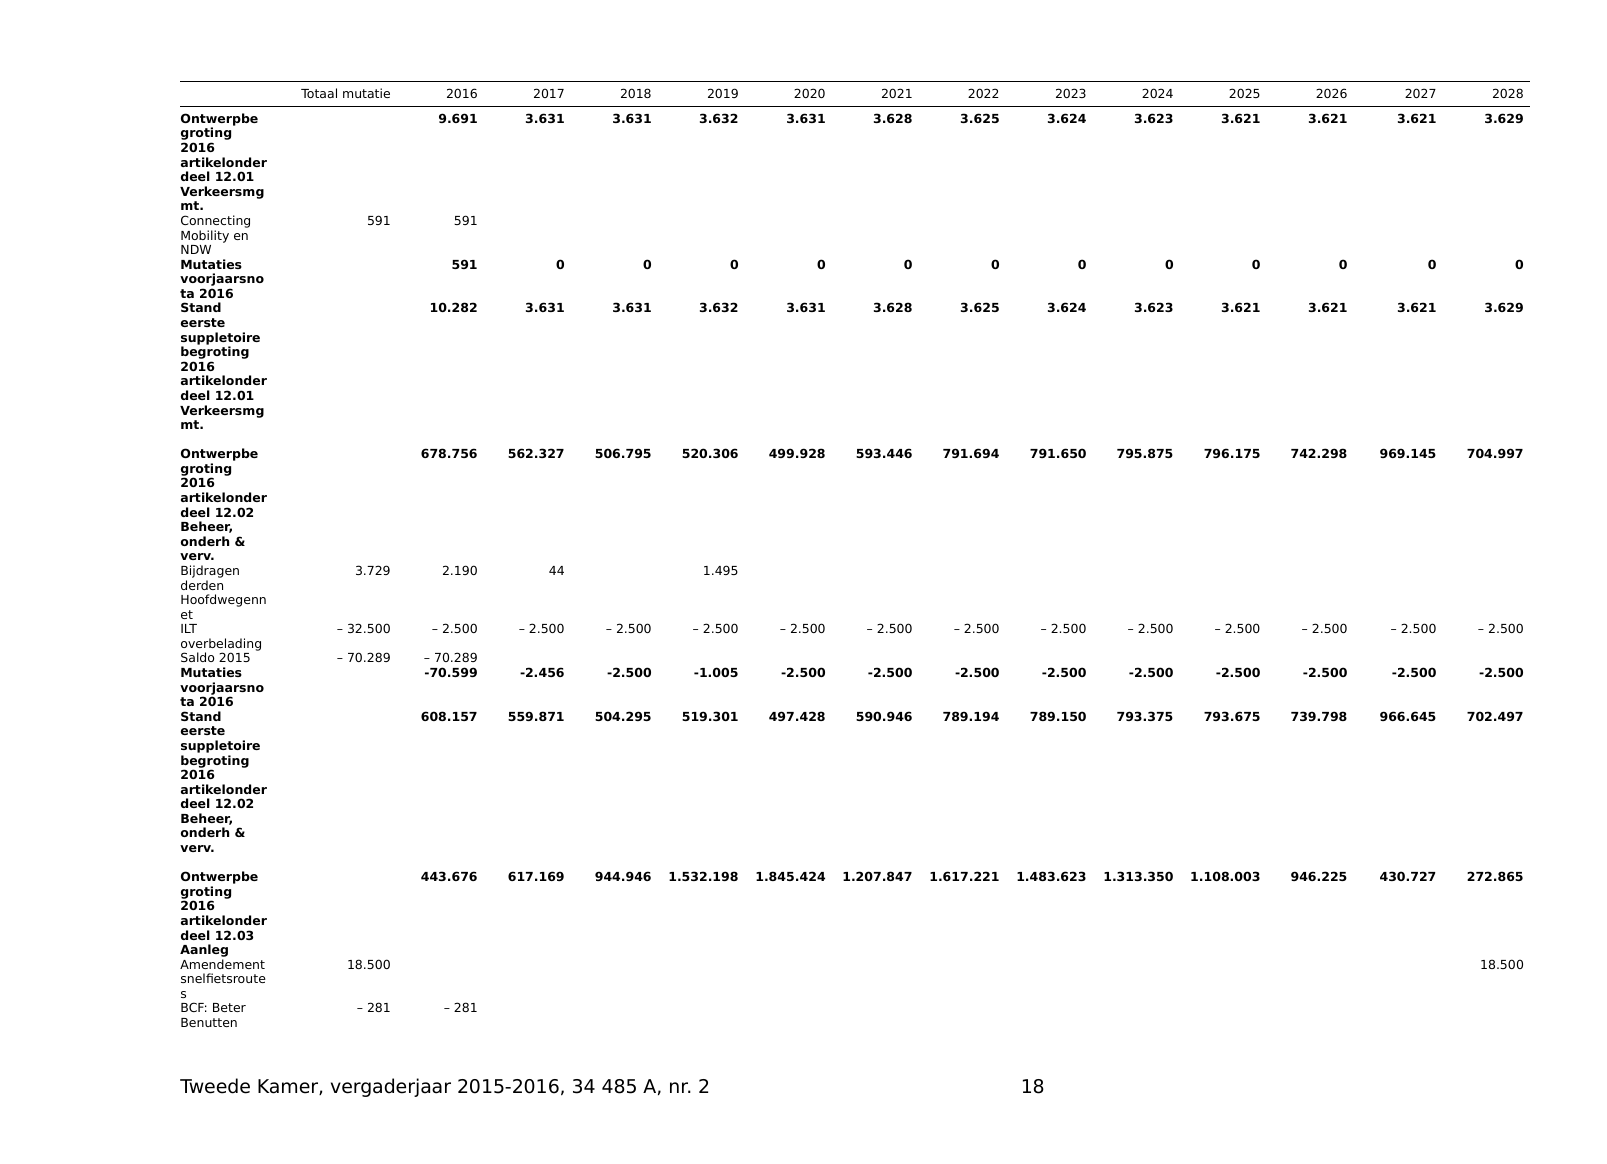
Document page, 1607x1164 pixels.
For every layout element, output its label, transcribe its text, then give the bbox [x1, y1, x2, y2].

table_cell [1092, 1001, 1179, 1030]
table_cell [484, 651, 570, 666]
table_cell [570, 564, 657, 622]
table_cell 3.632 [658, 301, 744, 432]
table_cell [1005, 651, 1092, 666]
table_cell 3.621 [1179, 107, 1266, 214]
table_cell 591 [396, 214, 483, 257]
table_cell [831, 958, 918, 1001]
table_cell 9.691 [396, 107, 483, 214]
table_cell [1092, 958, 1179, 1001]
table_header 2027 [1353, 82, 1442, 106]
table_cell Connecting Mobility en NDW [180, 214, 267, 257]
table_cell [267, 870, 396, 957]
table_cell 617.169 [484, 870, 570, 957]
table_cell [658, 651, 744, 666]
table_cell -70.599 [396, 666, 483, 709]
table_cell -2.500 [1442, 666, 1529, 709]
table_cell 3.631 [570, 301, 657, 432]
table_cell [1266, 214, 1353, 257]
table_cell 3.621 [1266, 107, 1353, 214]
table_cell [1092, 564, 1179, 622]
table_cell [918, 564, 1005, 622]
table_cell [1092, 855, 1179, 870]
table_cell [1005, 214, 1092, 257]
table_cell [1442, 564, 1529, 622]
table_cell -2.500 [1005, 666, 1092, 709]
table_header 2023 [1005, 82, 1092, 106]
table_cell – 2.500 [484, 622, 570, 651]
table_cell [1179, 214, 1266, 257]
table_cell 0 [1092, 258, 1179, 301]
table_cell – 281 [396, 1001, 483, 1030]
table_cell 793.675 [1179, 710, 1266, 855]
table_cell – 2.500 [658, 622, 744, 651]
table_cell [180, 855, 267, 870]
table_cell 3.632 [658, 107, 744, 214]
table_cell [744, 1001, 831, 1030]
table_header 2016 [396, 82, 483, 106]
table_header 2017 [484, 82, 570, 106]
table_cell 1.313.350 [1092, 870, 1179, 957]
table_cell 2.190 [396, 564, 483, 622]
table_cell 3.628 [831, 107, 918, 214]
table_cell [484, 855, 570, 870]
table_cell 18.500 [1442, 958, 1529, 1001]
table_cell 0 [1005, 258, 1092, 301]
table_cell [267, 447, 396, 564]
table_cell Amendement snelfietsroutes [180, 958, 267, 1001]
table_cell 0 [658, 258, 744, 301]
table_cell [267, 666, 396, 709]
table_cell [1179, 1001, 1266, 1030]
table_cell -2.500 [570, 666, 657, 709]
table_cell 796.175 [1179, 447, 1266, 564]
table_cell – 2.500 [831, 622, 918, 651]
table_cell 742.298 [1266, 447, 1353, 564]
table_cell [1353, 958, 1442, 1001]
table_cell 702.497 [1442, 710, 1529, 855]
table_cell – 2.500 [744, 622, 831, 651]
table_header 2026 [1266, 82, 1353, 106]
table_cell 946.225 [1266, 870, 1353, 957]
table_cell BCF: Beter Benutten [180, 1001, 267, 1030]
table_cell [570, 433, 657, 447]
table_cell [918, 1001, 1005, 1030]
table_cell [484, 433, 570, 447]
table_cell [918, 214, 1005, 257]
table_cell [1092, 214, 1179, 257]
table_cell -2.500 [831, 666, 918, 709]
table_cell 1.845.424 [744, 870, 831, 957]
table_cell [484, 1001, 570, 1030]
table_cell [1179, 651, 1266, 666]
table_cell 3.629 [1442, 301, 1529, 432]
table_cell 793.375 [1092, 710, 1179, 855]
table_cell [1005, 433, 1092, 447]
table_cell [396, 958, 483, 1001]
table_header 2019 [658, 82, 744, 106]
table_cell [658, 1001, 744, 1030]
table_cell ILT overbelading [180, 622, 267, 651]
table_cell [1005, 1001, 1092, 1030]
table_cell 3.631 [744, 107, 831, 214]
table_cell [267, 433, 396, 447]
table_header 2020 [744, 82, 831, 106]
table_cell [396, 855, 483, 870]
table_cell – 2.500 [570, 622, 657, 651]
table_cell [744, 433, 831, 447]
table_cell 18.500 [267, 958, 396, 1001]
table_cell 0 [1353, 258, 1442, 301]
table_cell 0 [744, 258, 831, 301]
table_cell 1.532.198 [658, 870, 744, 957]
table_cell 791.694 [918, 447, 1005, 564]
table_cell 519.301 [658, 710, 744, 855]
table_header [180, 82, 267, 106]
table_cell [918, 855, 1005, 870]
table_cell 1.495 [658, 564, 744, 622]
table_cell [267, 107, 396, 214]
table_cell [570, 855, 657, 870]
table_cell [396, 433, 483, 447]
table_header Totaal mutatie [267, 82, 396, 106]
table_cell [570, 1001, 657, 1030]
table_cell [658, 855, 744, 870]
table_cell 443.676 [396, 870, 483, 957]
table_cell [1005, 855, 1092, 870]
table_cell [1353, 564, 1442, 622]
table_cell – 70.289 [267, 651, 396, 666]
table_cell [1442, 855, 1529, 870]
table_cell [1092, 433, 1179, 447]
table_cell [744, 958, 831, 1001]
table_cell 272.865 [1442, 870, 1529, 957]
table_cell [831, 651, 918, 666]
table_cell 944.946 [570, 870, 657, 957]
table_cell 1.108.003 [1179, 870, 1266, 957]
table_cell 1.483.623 [1005, 870, 1092, 957]
table_header 2018 [570, 82, 657, 106]
table_cell 562.327 [484, 447, 570, 564]
table_cell 3.623 [1092, 107, 1179, 214]
table_header 2022 [918, 82, 1005, 106]
table_cell [180, 433, 267, 447]
table_cell [918, 651, 1005, 666]
table_cell 3.631 [570, 107, 657, 214]
table_cell 791.650 [1005, 447, 1092, 564]
table_cell -2.500 [918, 666, 1005, 709]
table_cell [1092, 651, 1179, 666]
table_cell [744, 855, 831, 870]
table_cell [1353, 214, 1442, 257]
table_cell -2.500 [1353, 666, 1442, 709]
table_cell 3.624 [1005, 107, 1092, 214]
table_cell [1266, 958, 1353, 1001]
table_cell 559.871 [484, 710, 570, 855]
table_cell -2.500 [1179, 666, 1266, 709]
table_cell [1266, 1001, 1353, 1030]
table_cell 3.625 [918, 301, 1005, 432]
table_cell [1442, 214, 1529, 257]
table_cell [570, 214, 657, 257]
table_cell [658, 214, 744, 257]
table_cell – 2.500 [1442, 622, 1529, 651]
table_cell – 32.500 [267, 622, 396, 651]
table_cell 3.631 [484, 301, 570, 432]
table_cell 3.631 [744, 301, 831, 432]
table_cell [570, 958, 657, 1001]
table_cell [1179, 855, 1266, 870]
table_cell 591 [267, 214, 396, 257]
table_cell 1.207.847 [831, 870, 918, 957]
table_cell [831, 214, 918, 257]
table_cell 678.756 [396, 447, 483, 564]
table_cell [484, 214, 570, 257]
table_cell Stand eerste suppletoire begroting 2016 artikelonderdeel 12.02 Beheer, onderh & verv. [180, 710, 267, 855]
table_cell 504.295 [570, 710, 657, 855]
table_cell [831, 564, 918, 622]
table_cell 44 [484, 564, 570, 622]
table_cell 0 [570, 258, 657, 301]
table_cell 3.621 [1266, 301, 1353, 432]
table_cell 966.645 [1353, 710, 1442, 855]
table_cell [1266, 651, 1353, 666]
table_cell – 2.500 [1005, 622, 1092, 651]
table_cell 506.795 [570, 447, 657, 564]
table_cell – 70.289 [396, 651, 483, 666]
table_cell 3.621 [1353, 301, 1442, 432]
table_cell [1005, 564, 1092, 622]
table_cell [1353, 855, 1442, 870]
table_cell 3.621 [1179, 301, 1266, 432]
table_header 2024 [1092, 82, 1179, 106]
table_cell Ontwerpbegroting 2016 artikelonderdeel 12.02 Beheer, onderh & verv. [180, 447, 267, 564]
table_cell [1442, 1001, 1529, 1030]
table_cell 3.624 [1005, 301, 1092, 432]
table_cell [1005, 958, 1092, 1001]
table_cell 0 [831, 258, 918, 301]
table_cell -2.456 [484, 666, 570, 709]
table_cell Stand eerste suppletoire begroting 2016 artikelonderdeel 12.01 Verkeersmgmt. [180, 301, 267, 432]
table_cell 590.946 [831, 710, 918, 855]
table_cell 10.282 [396, 301, 483, 432]
table_cell – 2.500 [1179, 622, 1266, 651]
table_cell [267, 301, 396, 432]
table_cell [1353, 1001, 1442, 1030]
table_cell [1266, 433, 1353, 447]
table_cell [484, 958, 570, 1001]
table_cell Mutaties voorjaarsnota 2016 [180, 666, 267, 709]
table_cell 3.729 [267, 564, 396, 622]
table_cell -2.500 [1092, 666, 1179, 709]
table_cell [1442, 433, 1529, 447]
table_cell [831, 1001, 918, 1030]
table_cell 739.798 [1266, 710, 1353, 855]
table_cell [570, 651, 657, 666]
table_header 2021 [831, 82, 918, 106]
table_header 2025 [1179, 82, 1266, 106]
table_cell [744, 651, 831, 666]
table_cell -2.500 [1266, 666, 1353, 709]
table_cell 3.621 [1353, 107, 1442, 214]
table_cell 0 [1266, 258, 1353, 301]
table_cell 591 [396, 258, 483, 301]
table_cell [831, 855, 918, 870]
table_cell [267, 855, 396, 870]
table_cell -2.500 [744, 666, 831, 709]
table_cell 3.623 [1092, 301, 1179, 432]
table_cell [267, 258, 396, 301]
table_cell Mutaties voorjaarsnota 2016 [180, 258, 267, 301]
table_cell [918, 958, 1005, 1001]
table_cell [918, 433, 1005, 447]
table_cell [658, 433, 744, 447]
table_cell 3.628 [831, 301, 918, 432]
table_cell Bijdragen derden Hoofdwegennet [180, 564, 267, 622]
table_cell – 281 [267, 1001, 396, 1030]
table_cell 0 [1442, 258, 1529, 301]
table_cell 789.150 [1005, 710, 1092, 855]
table_cell – 2.500 [1266, 622, 1353, 651]
table_cell [658, 958, 744, 1001]
table_cell [744, 214, 831, 257]
table_cell [1353, 433, 1442, 447]
table_cell [267, 710, 396, 855]
table_cell [1266, 855, 1353, 870]
table_cell 3.625 [918, 107, 1005, 214]
table_cell – 2.500 [396, 622, 483, 651]
table_cell 789.194 [918, 710, 1005, 855]
table_cell 969.145 [1353, 447, 1442, 564]
table_cell [1179, 433, 1266, 447]
table_cell [744, 564, 831, 622]
table_cell [1179, 564, 1266, 622]
table_cell 0 [484, 258, 570, 301]
table_cell 608.157 [396, 710, 483, 855]
table_cell 430.727 [1353, 870, 1442, 957]
table_cell 1.617.221 [918, 870, 1005, 957]
table_cell [1353, 651, 1442, 666]
table_cell 0 [1179, 258, 1266, 301]
table_cell 704.997 [1442, 447, 1529, 564]
table_cell [831, 433, 918, 447]
table_cell – 2.500 [1092, 622, 1179, 651]
table_cell 593.446 [831, 447, 918, 564]
table_cell Ontwerpbegroting 2016 artikelonderdeel 12.01 Verkeersmgmt. [180, 107, 267, 214]
table_cell -1.005 [658, 666, 744, 709]
table_cell [1442, 651, 1529, 666]
table_header 2028 [1442, 82, 1529, 106]
table_cell [1179, 958, 1266, 1001]
table_cell – 2.500 [1353, 622, 1442, 651]
table_cell Ontwerpbegroting 2016 artikelonderdeel 12.03 Aanleg [180, 870, 267, 957]
table_cell – 2.500 [918, 622, 1005, 651]
table_cell Saldo 2015 [180, 651, 267, 666]
table_cell 520.306 [658, 447, 744, 564]
table_cell 0 [918, 258, 1005, 301]
table_cell 497.428 [744, 710, 831, 855]
table_cell 3.629 [1442, 107, 1529, 214]
table_cell 795.875 [1092, 447, 1179, 564]
table_cell 499.928 [744, 447, 831, 564]
table_cell 3.631 [484, 107, 570, 214]
table_cell [1266, 564, 1353, 622]
